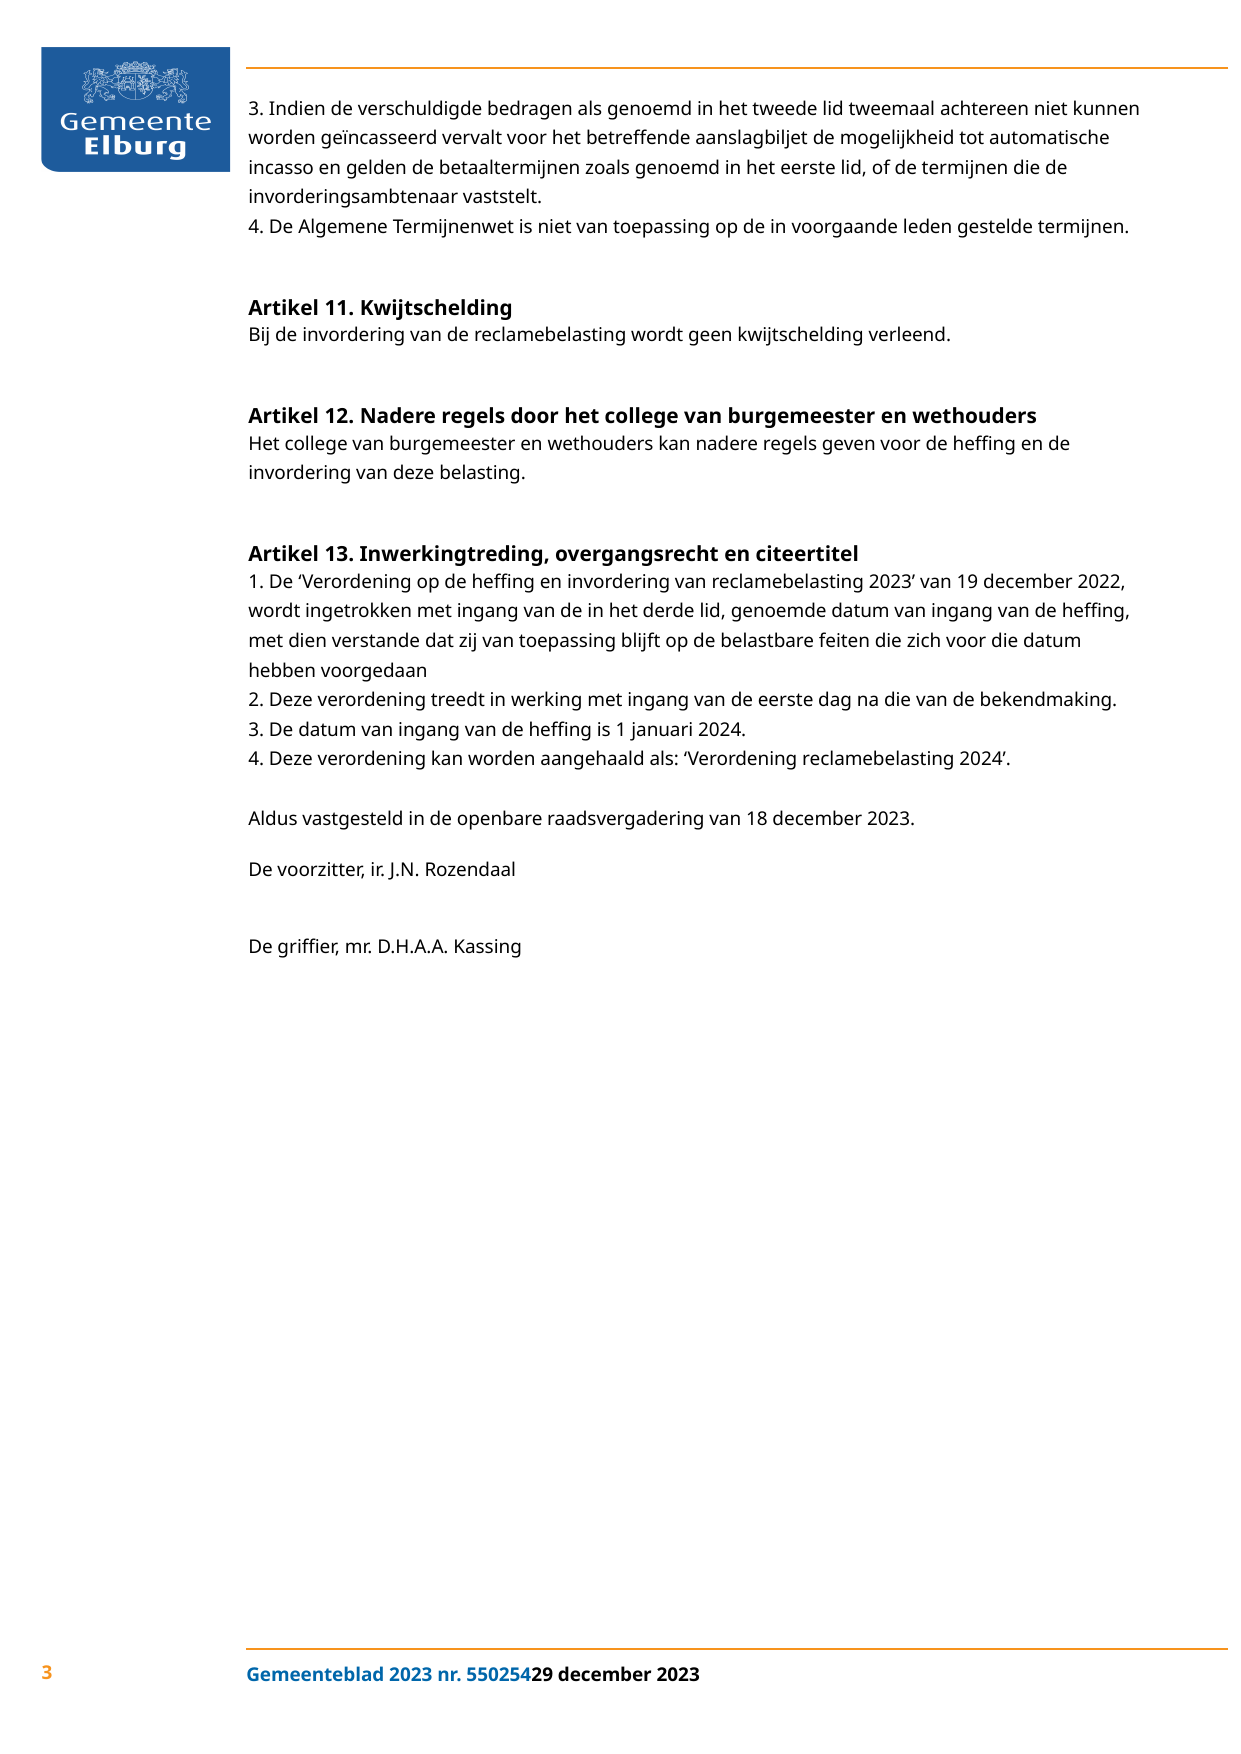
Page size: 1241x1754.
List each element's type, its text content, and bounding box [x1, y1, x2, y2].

text De griffier, mr. D.H.A.A. Kassing [248, 933, 1152, 959]
text Artikel 13. Inwerkingtreding, overgangsrecht en citeertitel [248, 539, 1152, 568]
text 1. De ‘Verordening op de heffing en invordering van reclamebelasting 2023’ van 19 december 2022, wordt ingetrokken met ingang van de in het derde lid, genoemde datum van ingang van de heffing, met dien verstande dat zij van toepassing blijft op de belastbare feiten die zich voor die datum hebben voorgedaan [248, 568, 1152, 682]
text Bij de invordering van de reclamebelasting wordt geen kwijtschelding verleend. [248, 322, 1152, 347]
text Artikel 11. Kwijtschelding [248, 293, 1152, 322]
text 4. Deze verordening kan worden aangehaald als: ‘Verordening reclamebelasting 2024’. [248, 746, 1152, 771]
text Het college van burgemeester en wethouders kan nadere regels geven voor de heffing en de invordering van deze belasting. [248, 430, 1152, 485]
text 2. Deze verordening treedt in werking met ingang van de eerste dag na die van de bekendmaking. [248, 686, 1152, 712]
text Artikel 12. Nadere regels door het college van burgemeester en wethouders [248, 402, 1152, 430]
picture [41, 47, 231, 172]
text 3. Indien de verschuldigde bedragen als genoemd in het tweede lid tweemaal achtereen niet kunnen worden geïncasseerd vervalt voor het betreffende aanslagbiljet de mogelijkheid tot automatische incasso en gelden de betaaltermijnen zoals genoemd in het eerste lid, of de termijnen die de invorderingsambtenaar vaststelt. [248, 95, 1152, 209]
text De voorzitter, ir. J.N. Rozendaal [248, 856, 1152, 882]
text 3. De datum van ingang van de heffing is 1 januari 2024. [248, 716, 1152, 742]
text 4. De Algemene Termijnenwet is niet van toepassing op de in voorgaande leden gestelde termijnen. [248, 213, 1152, 239]
text Aldus vastgesteld in de openbare raadsvergadering van 18 december 2023. [248, 805, 1152, 830]
